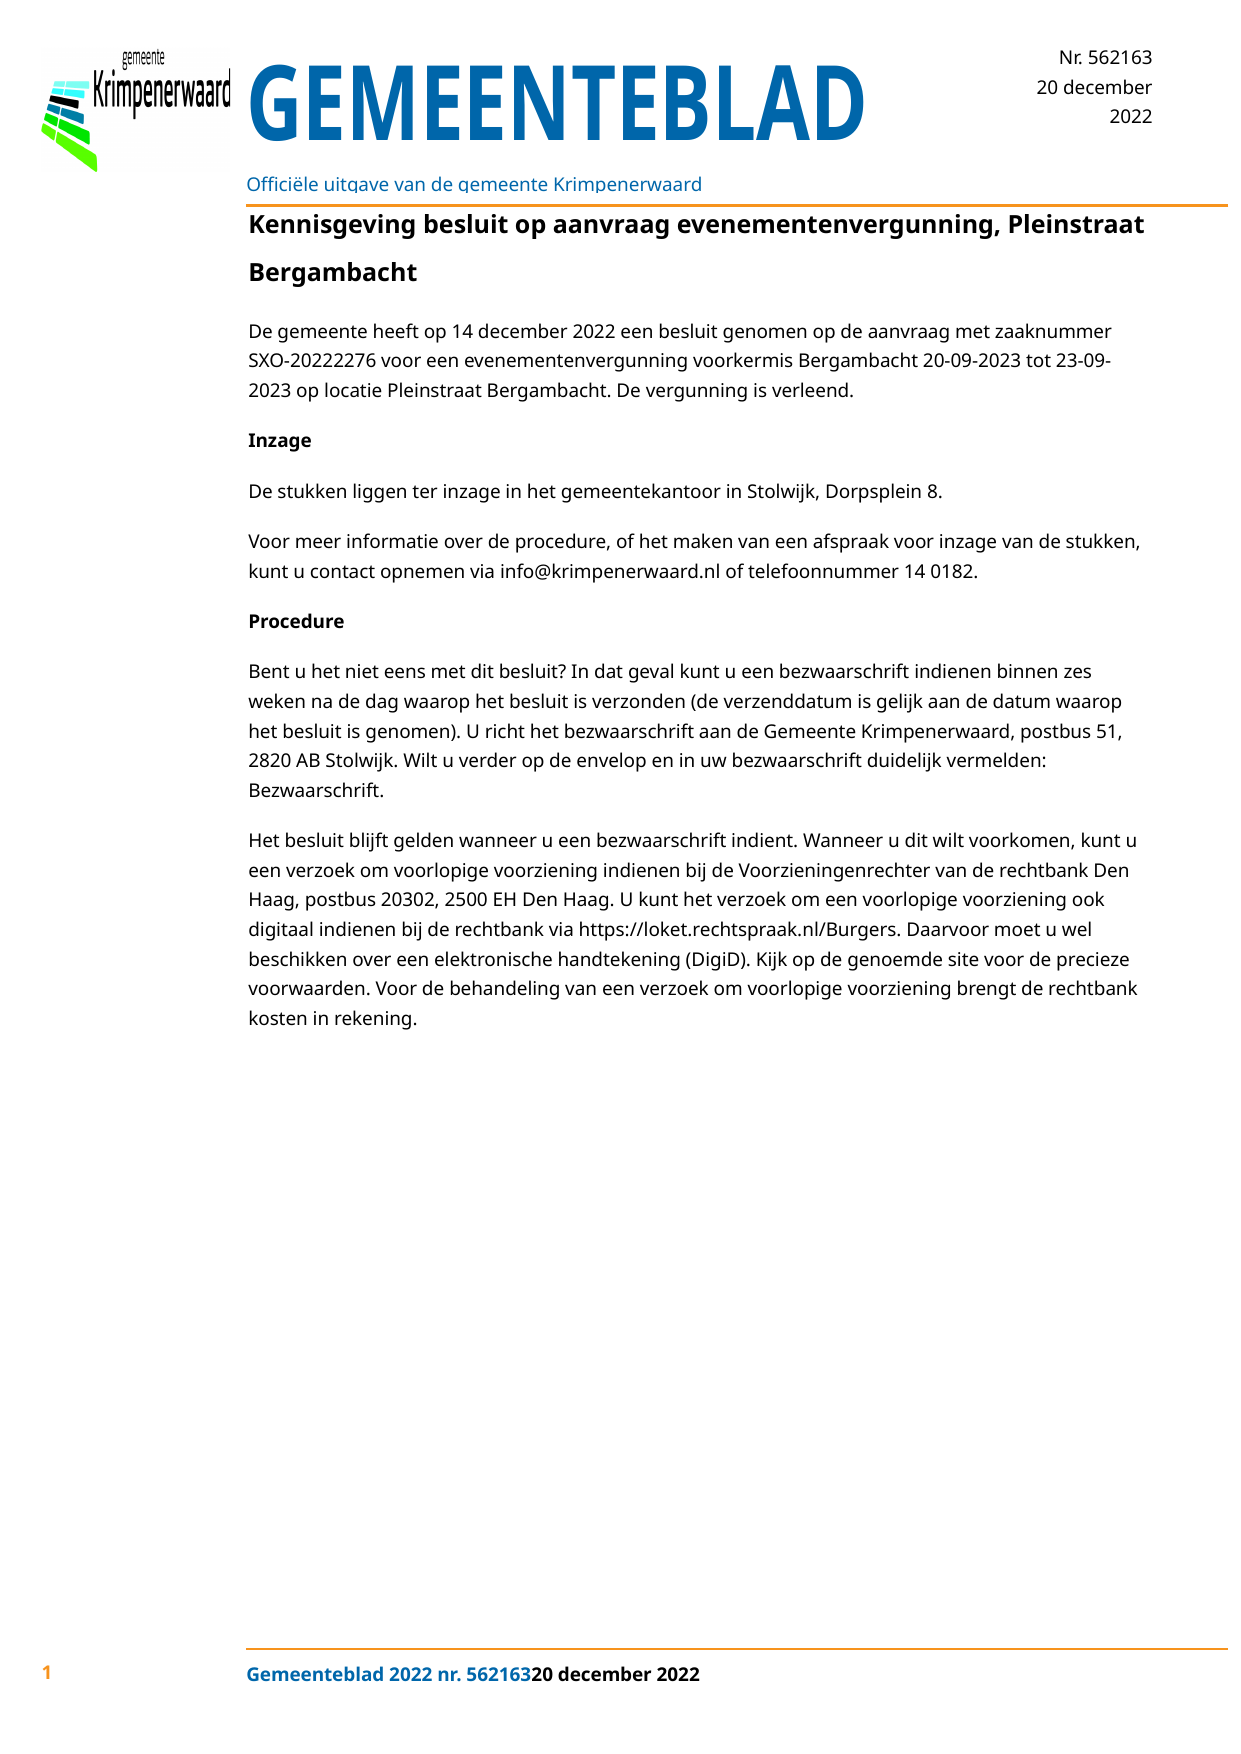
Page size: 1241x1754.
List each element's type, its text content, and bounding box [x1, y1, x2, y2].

text De stukken liggen ter inzage in het gemeentekantoor in Stolwijk, Dorpsplein 8. [248, 478, 1152, 504]
text Voor meer informatie over de procedure, of het maken van een afspraak voor inzage van de stukken, kunt u contact opnemen via info@krimpenerwaard.nl of telefoonnummer 14 0182. [248, 528, 1152, 584]
text Kennisgeving besluit op aanvraag evenementenvergunning, Pleinstraat Bergambacht [248, 207, 1152, 288]
text De gemeente heeft op 14 december 2022 een besluit genomen op de aanvraag met zaaknummer SXO-20222276 voor een evenementenvergunning voorkermis Bergambacht 20-09-2023 tot 23-09-2023 op locatie Pleinstraat Bergambacht. De vergunning is verleend. [248, 318, 1152, 403]
text Inzage [248, 427, 1152, 453]
text Bent u het niet eens met dit besluit? In dat geval kunt u een bezwaarschrift indienen binnen zes weken na de dag waarop het besluit is verzonden (de verzenddatum is gelijk aan de datum waarop het besluit is genomen). U richt het bezwaarschrift aan de Gemeente Krimpenerwaard, postbus 51, 2820 AB Stolwijk. Wilt u verder op de envelop en in uw bezwaarschrift duidelijk vermelden: Bezwaarschrift. [248, 659, 1152, 803]
picture [41, 47, 231, 172]
text Procedure [248, 608, 1152, 634]
text Het besluit blijft gelden wanneer u een bezwaarschrift indient. Wanneer u dit wilt voorkomen, kunt u een verzoek om voorlopige voorziening indienen bij de Voorzieningenrechter van de rechtbank Den Haag, postbus 20302, 2500 EH Den Haag. U kunt het verzoek om een voorlopige voorziening ook digitaal indienen bij de rechtbank via https://loket.rechtspraak.nl/Burgers. Daarvoor moet u wel beschikken over een elektronische handtekening (DigiD). Kijk op de genoemde site voor de precieze voorwaarden. Voor de behandeling van een verzoek om voorlopige voorziening brengt de rechtbank kosten in rekening. [248, 827, 1152, 1031]
